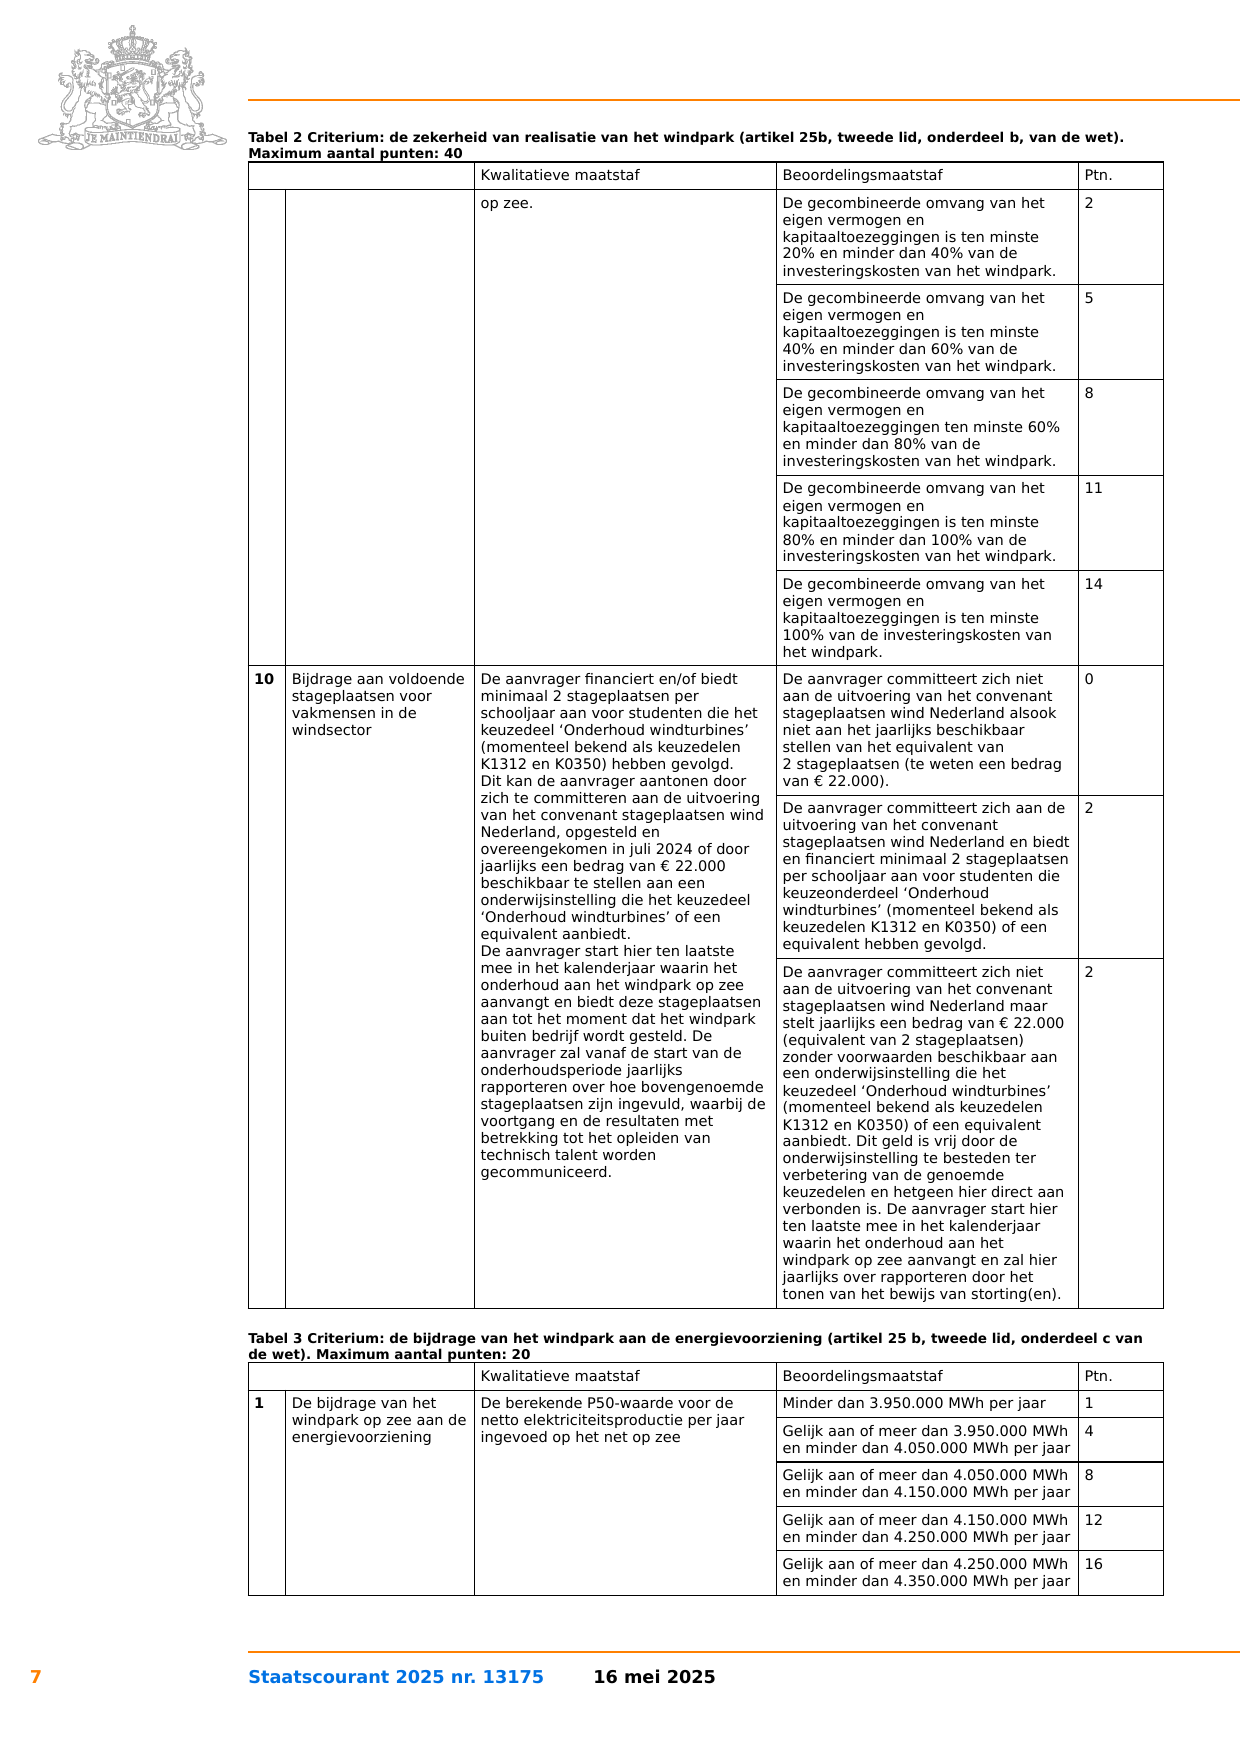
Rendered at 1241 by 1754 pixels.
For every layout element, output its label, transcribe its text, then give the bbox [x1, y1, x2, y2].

table_cell [249, 190, 285, 665]
table_cell De gecombineerde omvang van het eigen vermogen en kapitaaltoezeggingen is ten minste 40% en minder dan 60% van de investeringskosten van het windpark. [777, 285, 1078, 379]
table_cell Gelijk aan of meer dan 4.250.000 MWh en minder dan 4.350.000 MWh per jaar [777, 1551, 1078, 1594]
table_cell De gecombineerde omvang van het eigen vermogen en kapitaaltoezeggingen is ten minste 80% en minder dan 100% van de investeringskosten van het windpark. [777, 476, 1078, 570]
table_cell De gecombineerde omvang van het eigen vermogen en kapitaaltoezeggingen is ten minste 100% van de investeringskosten van het windpark. [777, 571, 1078, 665]
table_cell Beoordelingsmaatstaf [777, 1363, 1078, 1389]
table_cell 11 [1079, 476, 1163, 570]
table_cell Gelijk aan of meer dan 4.150.000 MWh en minder dan 4.250.000 MWh per jaar [777, 1507, 1078, 1550]
table_cell 12 [1079, 1507, 1163, 1550]
table_cell 5 [1079, 285, 1163, 379]
table_cell 10 [249, 666, 285, 1308]
table_cell 1 [249, 1391, 285, 1594]
table_cell [286, 190, 474, 665]
table_cell 2 [1079, 190, 1163, 284]
table_cell Beoordelingsmaatstaf [777, 163, 1078, 189]
table_cell Kwalitatieve maatstaf [475, 163, 776, 189]
table_cell [249, 1363, 474, 1389]
table_header Tabel 3 Criterium: de bijdrage van het windpark aan de energievoorziening (artikel 25 b, tweede lid, onderdeel c van de wet). Maximum aantal punten: 20 [248, 1331, 1163, 1362]
table_cell Bijdrage aan voldoende stageplaatsen voor vakmensen in de windsector [286, 666, 474, 1308]
table_cell De bijdrage van het windpark op zee aan de energievoorziening [286, 1391, 474, 1594]
table_cell 0 [1079, 666, 1163, 794]
table_cell Gelijk aan of meer dan 4.050.000 MWh en minder dan 4.150.000 MWh per jaar [777, 1463, 1078, 1506]
table_cell Ptn. [1079, 163, 1163, 189]
table_cell De gecombineerde omvang van het eigen vermogen en kapitaaltoezeggingen ten minste 60% en minder dan 80% van de investeringskosten van het windpark. [777, 380, 1078, 475]
table_cell De aanvrager committeert zich niet aan de uitvoering van het convenant stageplaatsen wind Nederland maar stelt jaarlijks een bedrag van € 22.000 (equivalent van 2 stageplaatsen) zonder voorwaarden beschikbaar aan een onderwijsinstelling die het keuzedeel ‘Onderhoud windturbines’ (momenteel bekend als keuzedelen K1312 en K0350) of een equivalent aanbiedt. Dit geld is vrij door de onderwijsinstelling te besteden ter verbetering van de genoemde keuzedelen en hetgeen hier direct aan verbonden is. De aanvrager start hier ten laatste mee in het kalenderjaar waarin het onderhoud aan het windpark op zee aanvangt en zal hier jaarlijks over rapporteren door het tonen van het bewijs van storting(en). [777, 959, 1078, 1308]
table_cell 2 [1079, 959, 1163, 1308]
table_cell 14 [1079, 571, 1163, 665]
table_cell De aanvrager committeert zich aan de uitvoering van het convenant stageplaatsen wind Nederland en biedt en financiert minimaal 2 stageplaatsen per schooljaar aan voor studenten die keuzeonderdeel ‘Onderhoud windturbines’ (momenteel bekend als keuzedelen K1312 en K0350) of een equivalent hebben gevolgd. [777, 796, 1078, 958]
picture [38, 25, 227, 150]
table_cell Minder dan 3.950.000 MWh per jaar [777, 1391, 1078, 1417]
table_cell 8 [1079, 380, 1163, 475]
table_cell Kwalitatieve maatstaf [475, 1363, 776, 1389]
table_header Tabel 2 Criterium: de zekerheid van realisatie van het windpark (artikel 25b, tweede lid, onderdeel b, van de wet). Maximum aantal punten: 40 [248, 130, 1163, 161]
table_cell 16 [1079, 1551, 1163, 1594]
table_cell Ptn. [1079, 1363, 1163, 1389]
table_cell De aanvrager financiert en/of biedt minimaal 2 stageplaatsen per schooljaar aan voor studenten die het keuzedeel ‘Onderhoud windturbines’ (momenteel bekend als keuzedelen K1312 en K0350) hebben gevolgd. Dit kan de aanvrager aantonen door zich te committeren aan de uitvoering van het convenant stageplaatsen wind Nederland, opgesteld en overeengekomen in juli 2024 of door jaarlijks een bedrag van € 22.000 beschikbaar te stellen aan een onderwijsinstelling die het keuzedeel ‘Onderhoud windturbines’ of een equivalent aanbiedt. De aanvrager start hier ten laatste mee in het kalenderjaar waarin het onderhoud aan het windpark op zee aanvangt en biedt deze stageplaatsen aan tot het moment dat het windpark buiten bedrijf wordt gesteld. De aanvrager zal vanaf de start van de onderhoudsperiode jaarlijks rapporteren over hoe bovengenoemde stageplaatsen zijn ingevuld, waarbij de voortgang en de resultaten met betrekking tot het opleiden van technisch talent worden gecommuniceerd. [475, 666, 776, 1308]
table_cell 4 [1079, 1418, 1163, 1461]
table_cell 2 [1079, 796, 1163, 958]
table_cell De berekende P50-waarde voor de netto elektriciteitsproductie per jaar ingevoed op het net op zee [475, 1391, 776, 1594]
table_cell De gecombineerde omvang van het eigen vermogen en kapitaaltoezeggingen is ten minste 20% en minder dan 40% van de investeringskosten van het windpark. [777, 190, 1078, 284]
table_cell Gelijk aan of meer dan 3.950.000 MWh en minder dan 4.050.000 MWh per jaar [777, 1418, 1078, 1461]
table_cell De aanvrager committeert zich niet aan de uitvoering van het convenant stageplaatsen wind Nederland alsook niet aan het jaarlijks beschikbaar stellen van het equivalent van 2 stageplaatsen (te weten een bedrag van € 22.000). [777, 666, 1078, 794]
table_cell 8 [1079, 1463, 1163, 1506]
table_cell op zee. [475, 190, 776, 665]
table_cell 1 [1079, 1391, 1163, 1417]
table_cell [249, 163, 474, 189]
